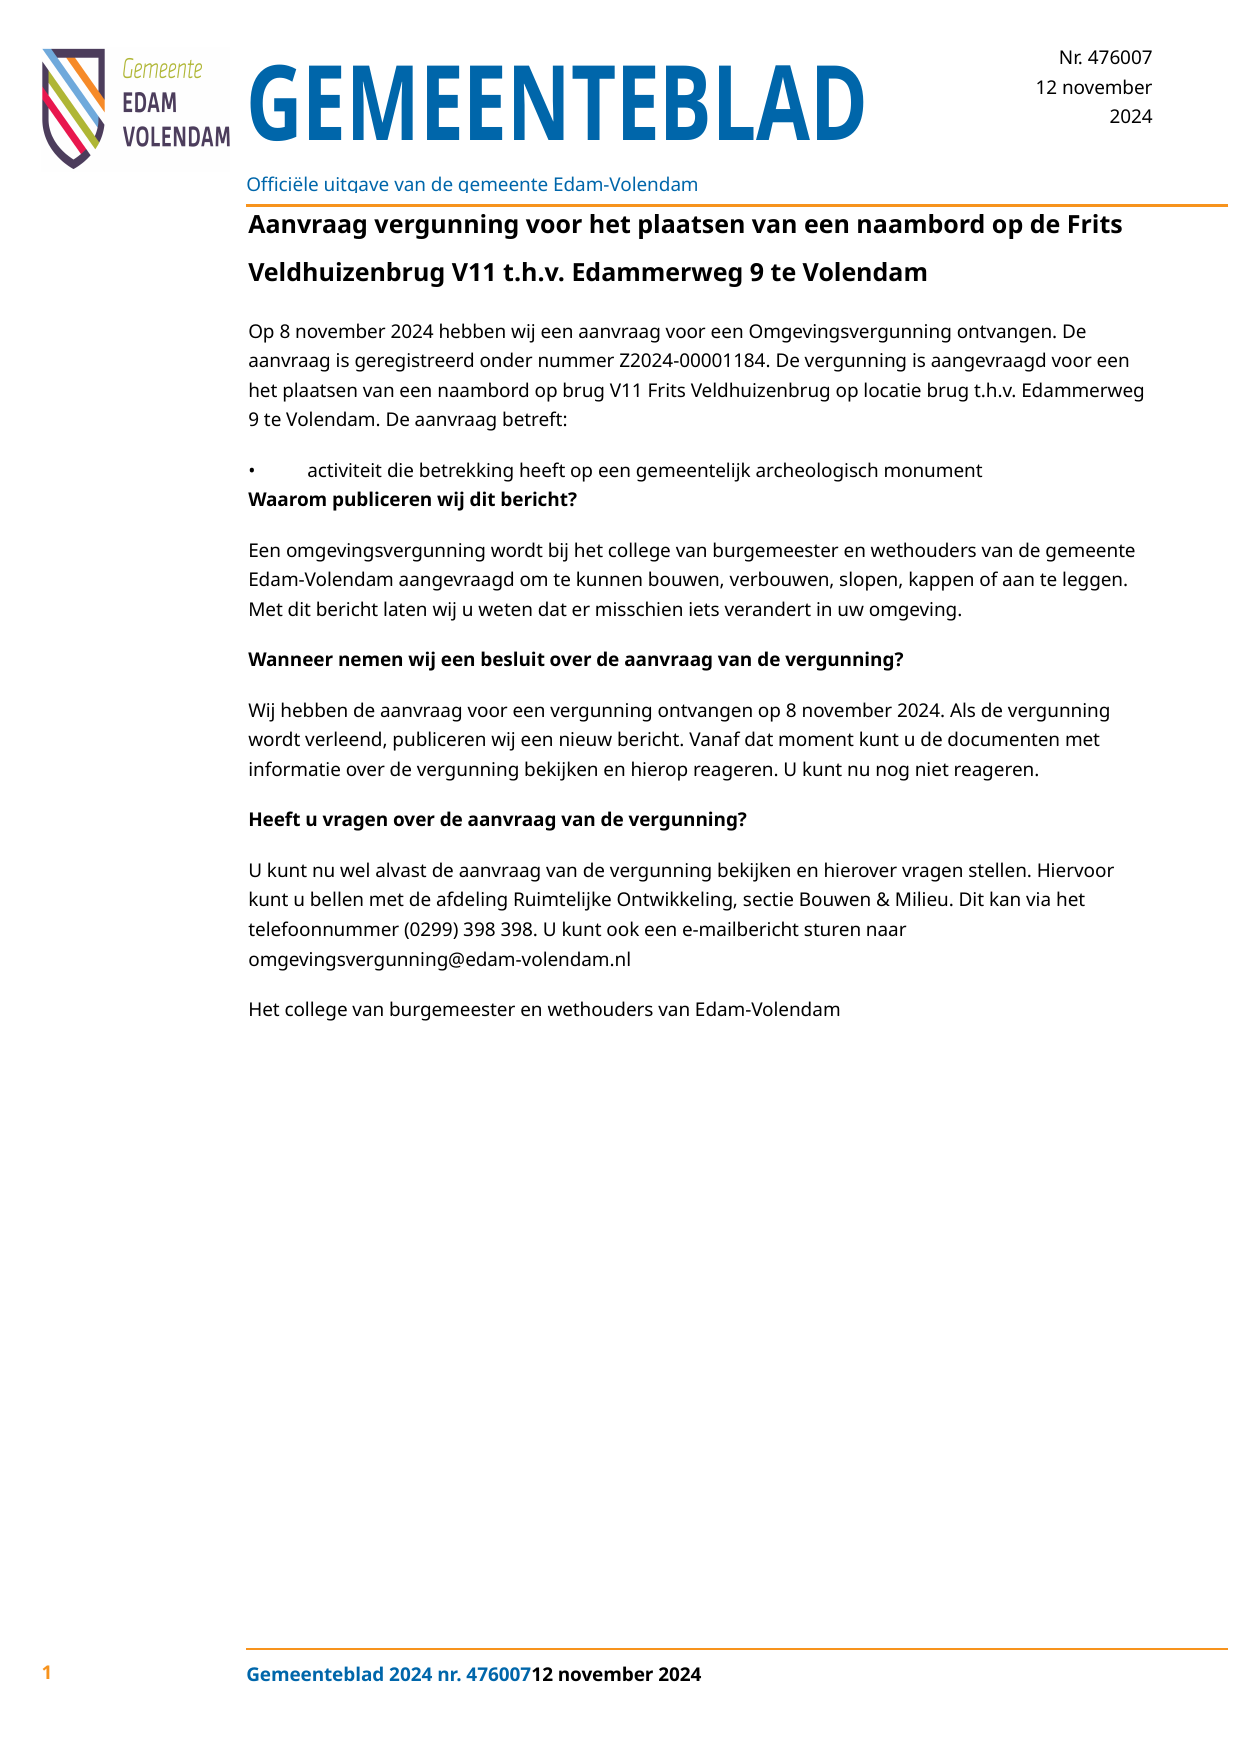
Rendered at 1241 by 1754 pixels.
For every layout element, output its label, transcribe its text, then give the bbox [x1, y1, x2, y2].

text Op 8 november 2024 hebben wij een aanvraag voor een Omgevingsvergunning ontvangen. De aanvraag is geregistreerd onder nummer Z2024-00001184. De vergunning is aangevraagd voor een het plaatsen van een naambord op brug V11 Frits Veldhuizenbrug op locatie brug t.h.v. Edammerweg 9 te Volendam. De aanvraag betreft: [248, 318, 1152, 432]
text U kunt nu wel alvast de aanvraag van de vergunning bekijken en hierover vragen stellen. Hiervoor kunt u bellen met de afdeling Ruimtelijke Ontwikkeling, sectie Bouwen & Milieu. Dit kan via het telefoonnummer (0299) 398 398. U kunt ook een e-mailbericht sturen naar omgevingsvergunning@edam-volendam.nl [248, 857, 1152, 972]
text Waarom publiceren wij dit bericht? [248, 487, 1152, 512]
list activiteit die betrekking heeft op een gemeentelijk archeologisch monument [248, 457, 1152, 483]
text Wij hebben de aanvraag voor een vergunning ontvangen op 8 november 2024. Als de vergunning wordt verleend, publiceren wij een nieuw bericht. Vanaf dat moment kunt u de documenten met informatie over de vergunning bekijken en hierop reageren. U kunt nu nog niet reageren. [248, 697, 1152, 782]
text Een omgevingsvergunning wordt bij het college van burgemeester en wethouders van de gemeente Edam-Volendam aangevraagd om te kunnen bouwen, verbouwen, slopen, kappen of aan te leggen. Met dit bericht laten wij u weten dat er misschien iets verandert in uw omgeving. [248, 537, 1152, 622]
text Het college van burgemeester en wethouders van Edam-Volendam [248, 996, 1152, 1022]
text Heeft u vragen over de aanvraag van de vergunning? [248, 807, 1152, 832]
text Aanvraag vergunning voor het plaatsen van een naambord op de Frits Veldhuizenbrug V11 t.h.v. Edammerweg 9 te Volendam [248, 207, 1152, 288]
picture [41, 47, 231, 172]
text Wanneer nemen wij een besluit over de aanvraag van de vergunning? [248, 647, 1152, 672]
